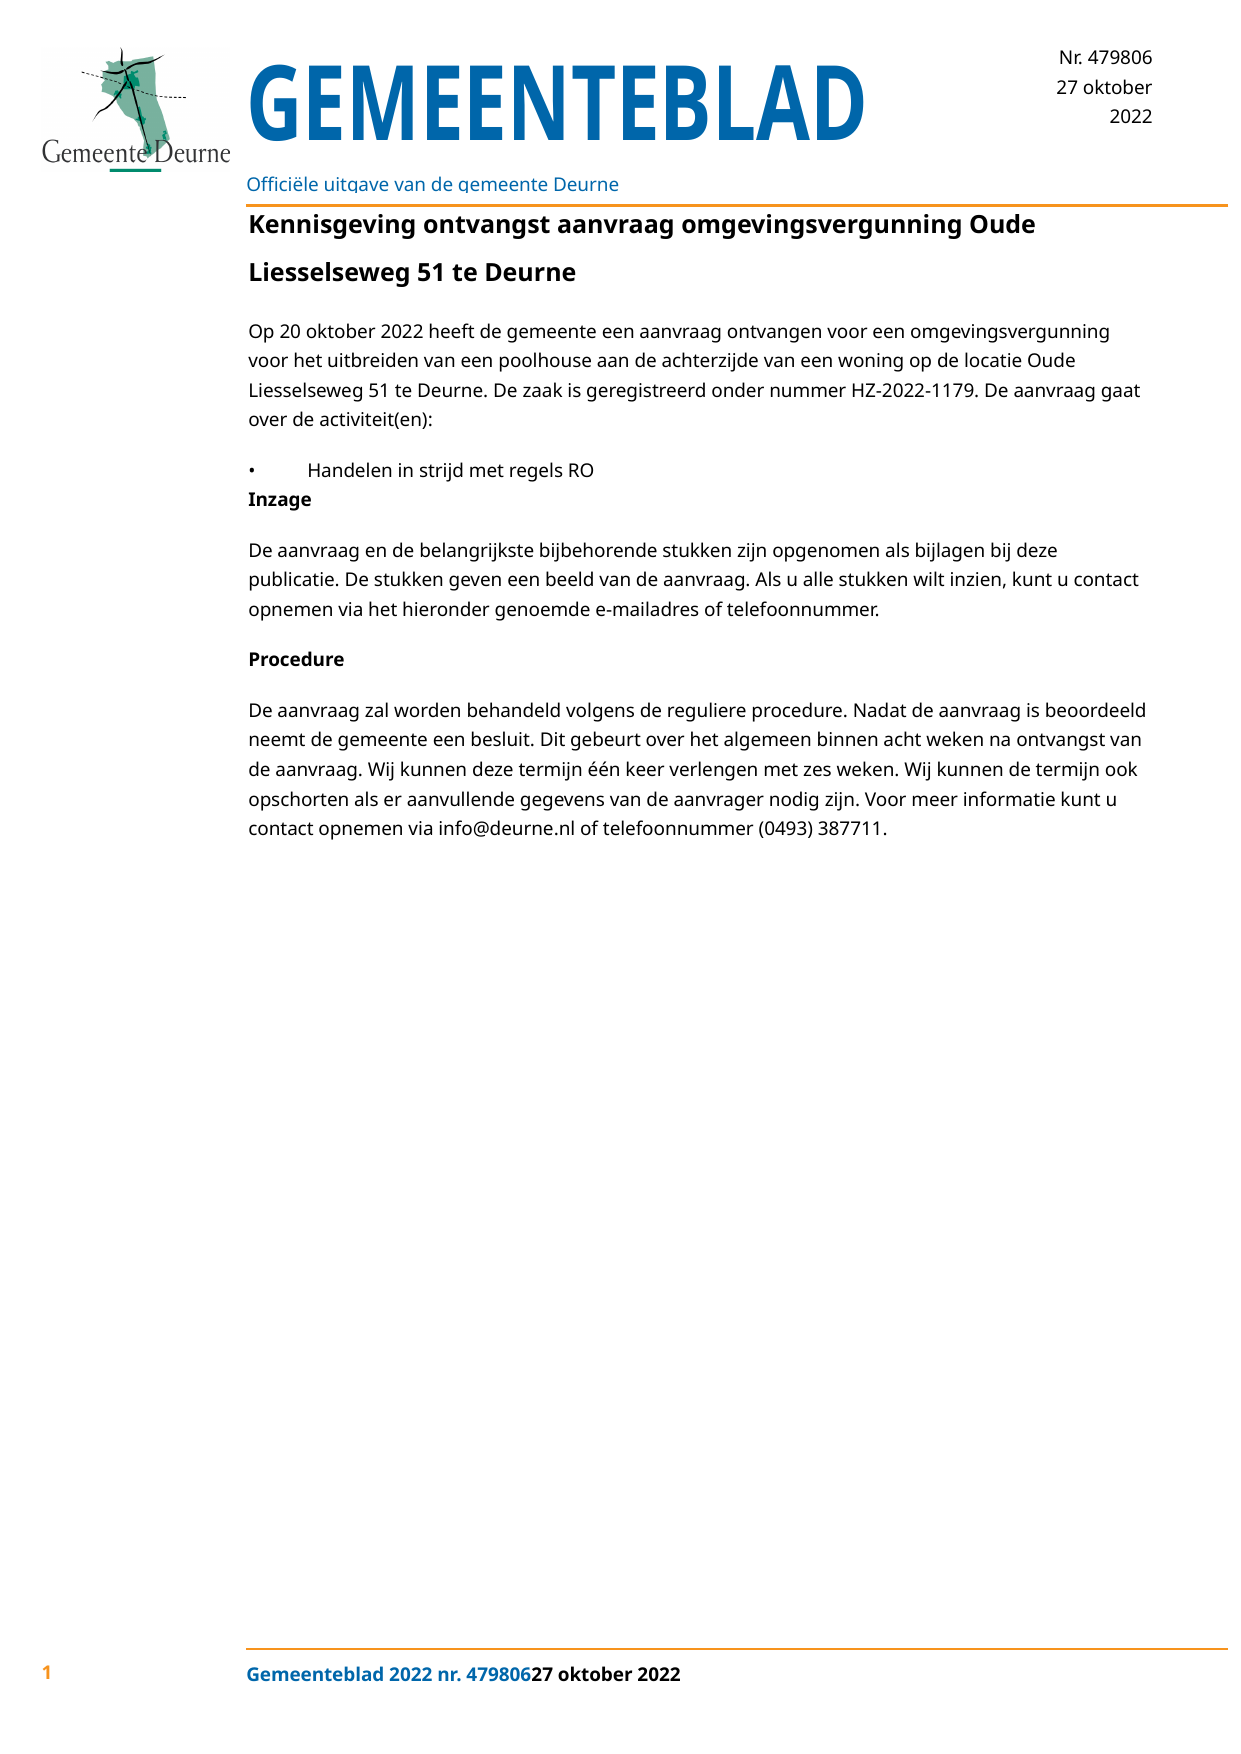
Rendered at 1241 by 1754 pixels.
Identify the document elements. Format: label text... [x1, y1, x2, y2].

text De aanvraag en de belangrijkste bijbehorende stukken zijn opgenomen als bijlagen bij deze publicatie. De stukken geven een beeld van de aanvraag. Als u alle stukken wilt inzien, kunt u contact opnemen via het hieronder genoemde e-mailadres of telefoonnummer. [248, 537, 1152, 622]
text Procedure [248, 647, 1152, 672]
picture [41, 47, 231, 172]
text Inzage [248, 487, 1152, 512]
list Handelen in strijd met regels RO [248, 457, 1152, 483]
text Op 20 oktober 2022 heeft de gemeente een aanvraag ontvangen voor een omgevingsvergunning voor het uitbreiden van een poolhouse aan de achterzijde van een woning op de locatie Oude Liesselseweg 51 te Deurne. De zaak is geregistreerd onder nummer HZ-2022-1179. De aanvraag gaat over de activiteit(en): [248, 318, 1152, 432]
text De aanvraag zal worden behandeld volgens de reguliere procedure. Nadat de aanvraag is beoordeeld neemt de gemeente een besluit. Dit gebeurt over het algemeen binnen acht weken na ontvangst van de aanvraag. Wij kunnen deze termijn één keer verlengen met zes weken. Wij kunnen de termijn ook opschorten als er aanvullende gegevens van de aanvrager nodig zijn. Voor meer informatie kunt u contact opnemen via info@deurne.nl of telefoonnummer (0493) 387711. [248, 697, 1152, 841]
text Kennisgeving ontvangst aanvraag omgevingsvergunning Oude Liesselseweg 51 te Deurne [248, 207, 1152, 288]
